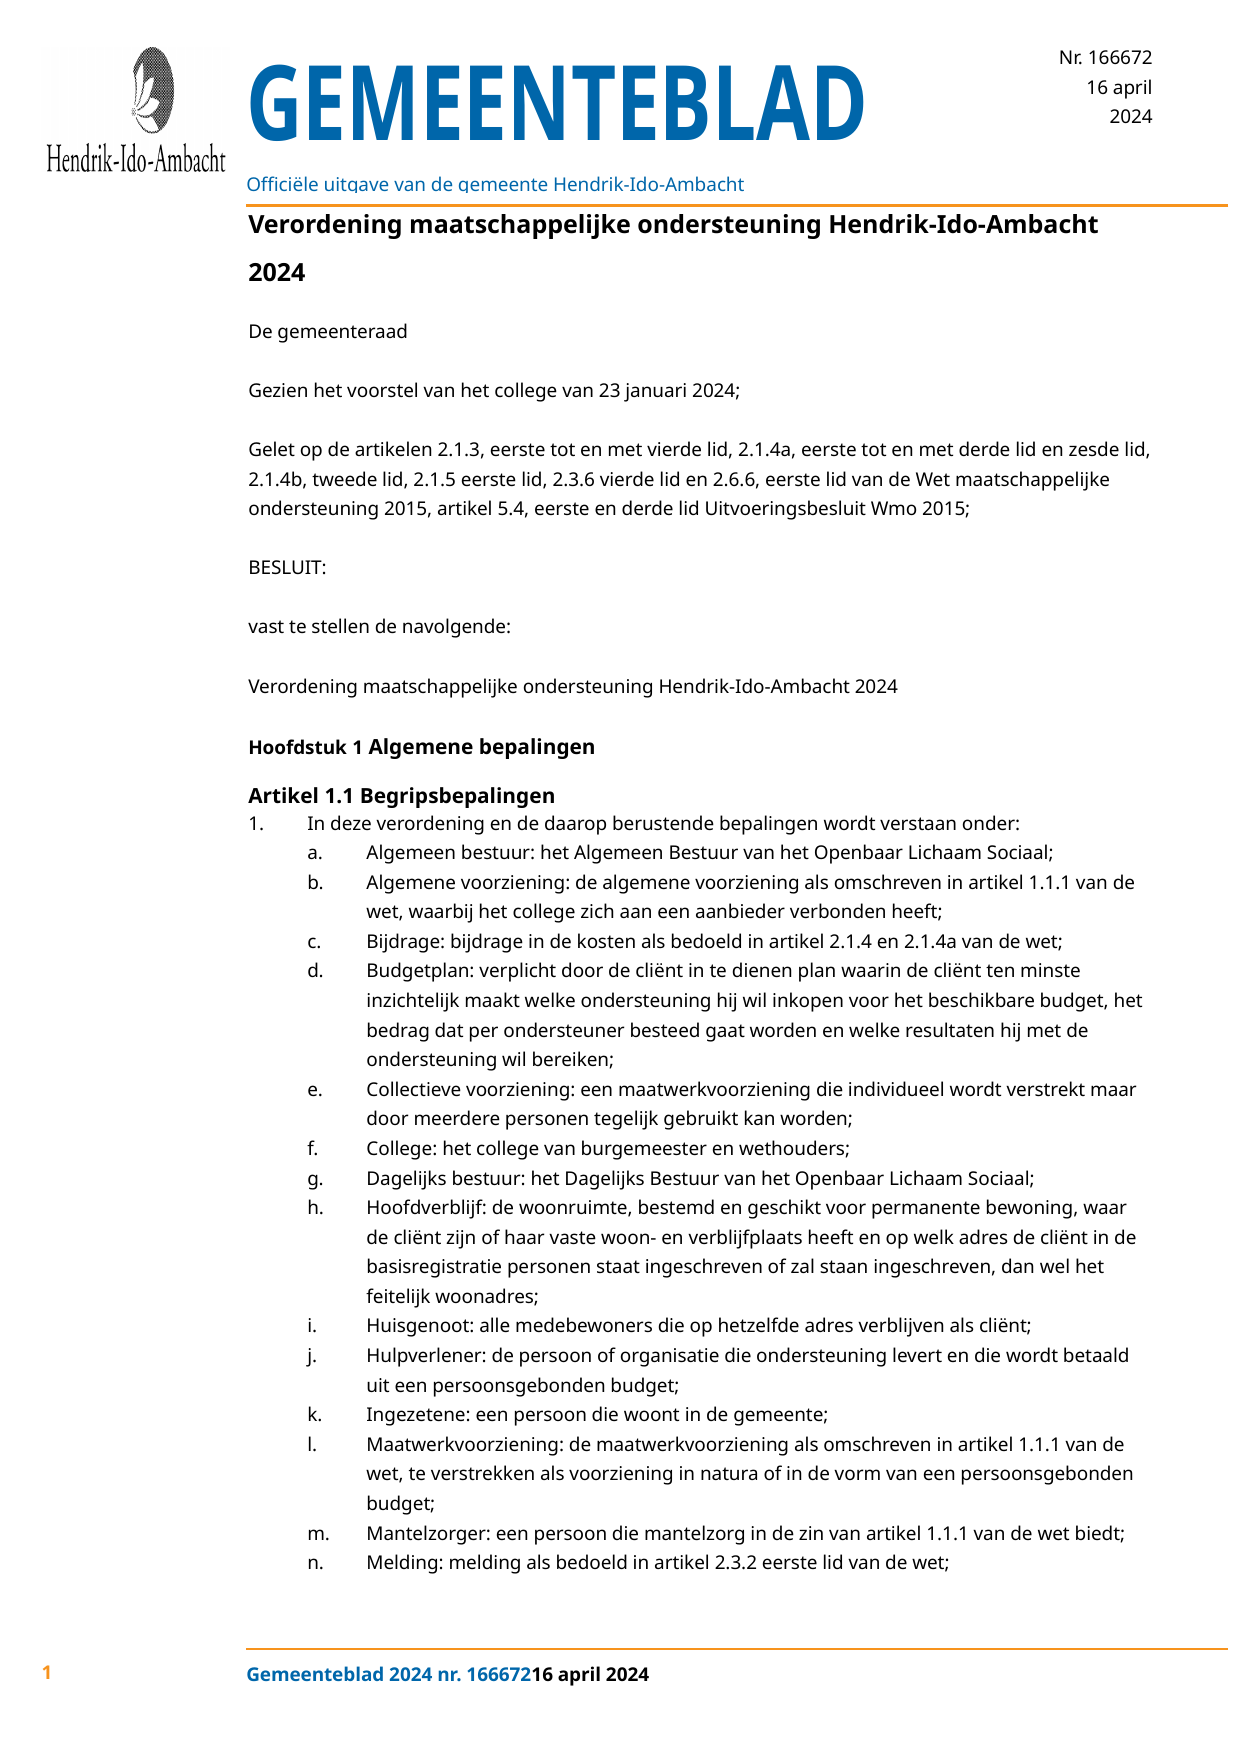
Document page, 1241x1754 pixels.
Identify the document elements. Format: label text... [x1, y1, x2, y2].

list Algemeen bestuur: het Algemeen Bestuur van het Openbaar Lichaam Sociaal; [307, 839, 1152, 865]
text Verordening maatschappelijke ondersteuning Hendrik-Ido-Ambacht 2024 [248, 673, 1152, 699]
list Algemene voorziening: de algemene voorziening als omschreven in artikel 1.1.1 van de wet, waarbij het college zich aan een aanbieder verbonden heeft; [307, 869, 1152, 924]
list Hulpverlener: de persoon of organisatie die ondersteuning levert en die wordt betaald uit een persoonsgebonden budget; [307, 1342, 1152, 1398]
list Collectieve voorziening: een maatwerkvoorziening die individueel wordt verstrekt maar door meerdere personen tegelijk gebruikt kan worden; [307, 1076, 1152, 1131]
text Gelet op de artikelen 2.1.3, eerste tot en met vierde lid, 2.1.4a, eerste tot en met derde lid en zesde lid, 2.1.4b, tweede lid, 2.1.5 eerste lid, 2.3.6 vierde lid en 2.6.6, eerste lid van de Wet maatschappelijke ondersteuning 2015, artikel 5.4, eerste en derde lid Uitvoeringsbesluit Wmo 2015; [248, 436, 1152, 521]
list Huisgenoot: alle medebewoners die op hetzelfde adres verblijven als cliënt; [307, 1313, 1152, 1338]
text vast te stellen de navolgende: [248, 614, 1152, 639]
list Budgetplan: verplicht door de cliënt in te dienen plan waarin de cliënt ten minste inzichtelijk maakt welke ondersteuning hij wil inkopen voor het beschikbare budget, het bedrag dat per ondersteuner besteed gaat worden en welke resultaten hij met de ondersteuning wil bereiken; [307, 958, 1152, 1072]
list Melding: melding als bedoeld in artikel 2.3.2 eerste lid van de wet; [307, 1549, 1152, 1575]
picture [41, 47, 231, 172]
list Hoofdverblijf: de woonruimte, bestemd en geschikt voor permanente bewoning, waar de cliënt zijn of haar vaste woon- en verblijfplaats heeft en op welk adres de cliënt in de basisregistratie personen staat ingeschreven of zal staan ingeschreven, dan wel het feitelijk woonadres; [307, 1194, 1152, 1309]
text BESLUIT: [248, 554, 1152, 580]
list Ingezetene: een persoon die woont in de gemeente; [307, 1401, 1152, 1427]
list College: het college van burgemeester en wethouders; [307, 1135, 1152, 1161]
text Verordening maatschappelijke ondersteuning Hendrik-Ido-Ambacht 2024 [248, 207, 1152, 288]
list Maatwerkvoorziening: de maatwerkvoorziening als omschreven in artikel 1.1.1 van de wet, te verstrekken als voorziening in natura of in de vorm van een persoonsgebonden budget; [307, 1431, 1152, 1516]
list In deze verordening en de daarop berustende bepalingen wordt verstaan onder: [248, 810, 1152, 836]
list Bijdrage: bijdrage in de kosten als bedoeld in artikel 2.1.4 en 2.1.4a van de wet; [307, 928, 1152, 954]
text Gezien het voorstel van het college van 23 januari 2024; [248, 377, 1152, 403]
text Hoofdstuk 1 Algemene bepalingen [248, 732, 1152, 761]
list Dagelijks bestuur: het Dagelijks Bestuur van het Openbaar Lichaam Sociaal; [307, 1165, 1152, 1191]
list Mantelzorger: een persoon die mantelzorg in de zin van artikel 1.1.1 van de wet biedt; [307, 1520, 1152, 1546]
text De gemeenteraad [248, 318, 1152, 344]
text Artikel 1.1 Begripsbepalingen [248, 781, 1152, 810]
